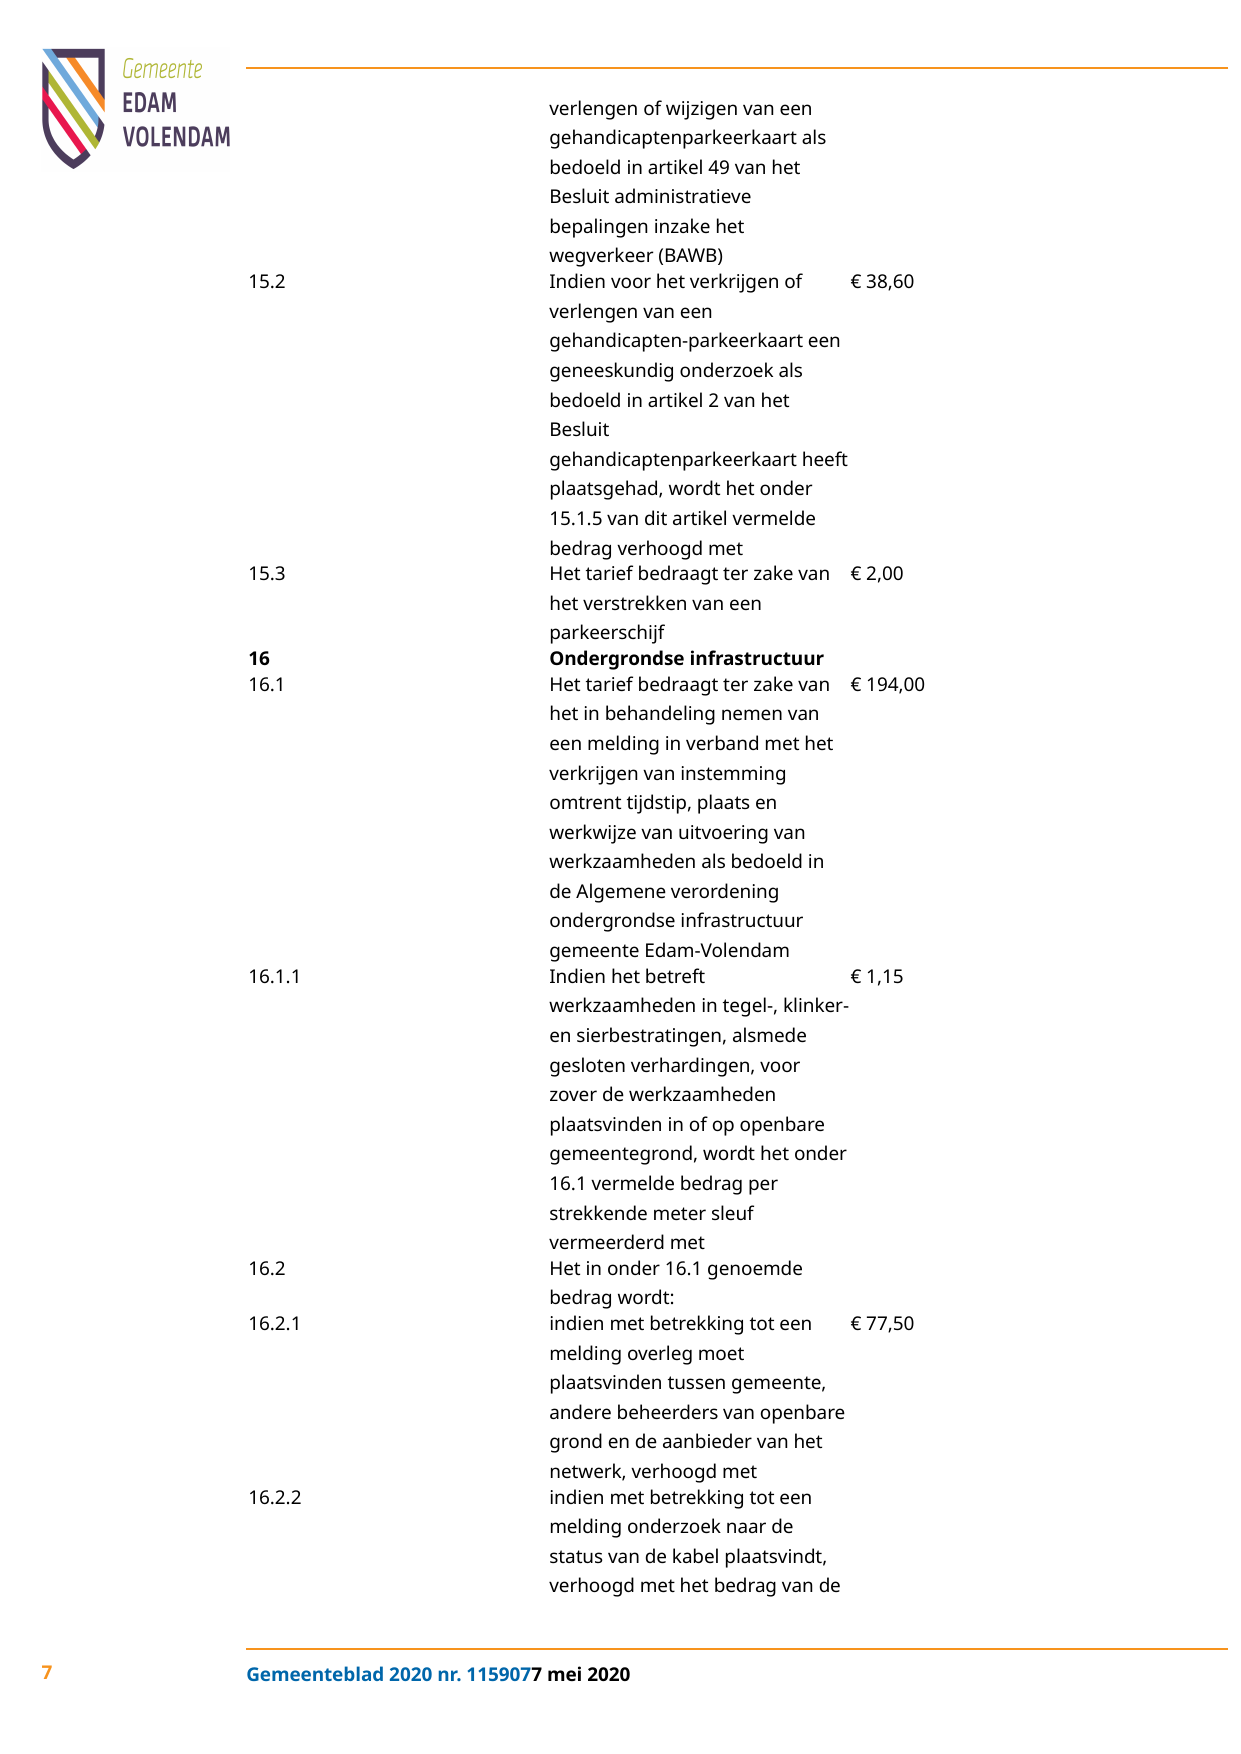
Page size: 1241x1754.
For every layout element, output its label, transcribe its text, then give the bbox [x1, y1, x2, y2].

table_cell 16.1.1 [248, 963, 549, 1255]
table_cell 16.2 [248, 1255, 549, 1310]
table_cell Ondergrondse infrastructuur [549, 645, 850, 671]
table_cell [850, 1255, 1152, 1310]
table_cell indien met betrekking tot een melding onderzoek naar de status van de kabel plaatsvindt, verhoogd met het bedrag van de [549, 1484, 850, 1598]
table_cell [850, 645, 1152, 671]
table_cell verlengen of wijzigen van een gehandicaptenparkeerkaart als bedoeld in artikel 49 van het Besluit administratieve bepalingen inzake het wegverkeer (BAWB) [549, 95, 850, 268]
table_cell € 1,15 [850, 963, 1152, 1255]
table_cell 16.1 [248, 671, 549, 963]
table_cell 16.2.1 [248, 1310, 549, 1484]
table_cell € 194,00 [850, 671, 1152, 963]
table_cell Indien het betreft werkzaamheden in tegel-, klinker- en sierbestratingen, alsmede gesloten verhardingen, voor zover de werkzaamheden plaatsvinden in of op openbare gemeentegrond, wordt het onder 16.1 vermelde bedrag per strekkende meter sleuf vermeerderd met [549, 963, 850, 1255]
table_cell [850, 1484, 1152, 1598]
table_cell Het in onder 16.1 genoemde bedrag wordt: [549, 1255, 850, 1310]
table_cell [850, 95, 1152, 268]
table_cell Indien voor het verkrijgen of verlengen van een gehandicapten-parkeerkaart een geneeskundig onderzoek als bedoeld in artikel 2 van het Besluit gehandicaptenparkeerkaart heeft plaatsgehad, wordt het onder 15.1.5 van dit artikel vermelde bedrag verhoogd met [549, 269, 850, 560]
table_cell Het tarief bedraagt ter zake van het verstrekken van een parkeerschijf [549, 560, 850, 645]
table_cell € 2,00 [850, 560, 1152, 645]
picture [41, 47, 231, 172]
table_cell [248, 95, 549, 268]
table_cell indien met betrekking tot een melding overleg moet plaatsvinden tussen gemeente, andere beheerders van openbare grond en de aanbieder van het netwerk, verhoogd met [549, 1310, 850, 1484]
table_cell Het tarief bedraagt ter zake van het in behandeling nemen van een melding in verband met het verkrijgen van instemming omtrent tijdstip, plaats en werkwijze van uitvoering van werkzaamheden als bedoeld in de Algemene verordening ondergrondse infrastructuur gemeente Edam-Volendam [549, 671, 850, 963]
table_cell 15.2 [248, 269, 549, 560]
table_cell 15.3 [248, 560, 549, 645]
table_cell € 38,60 [850, 269, 1152, 560]
table_cell 16.2.2 [248, 1484, 549, 1598]
table_cell € 77,50 [850, 1310, 1152, 1484]
table_cell 16 [248, 645, 549, 671]
